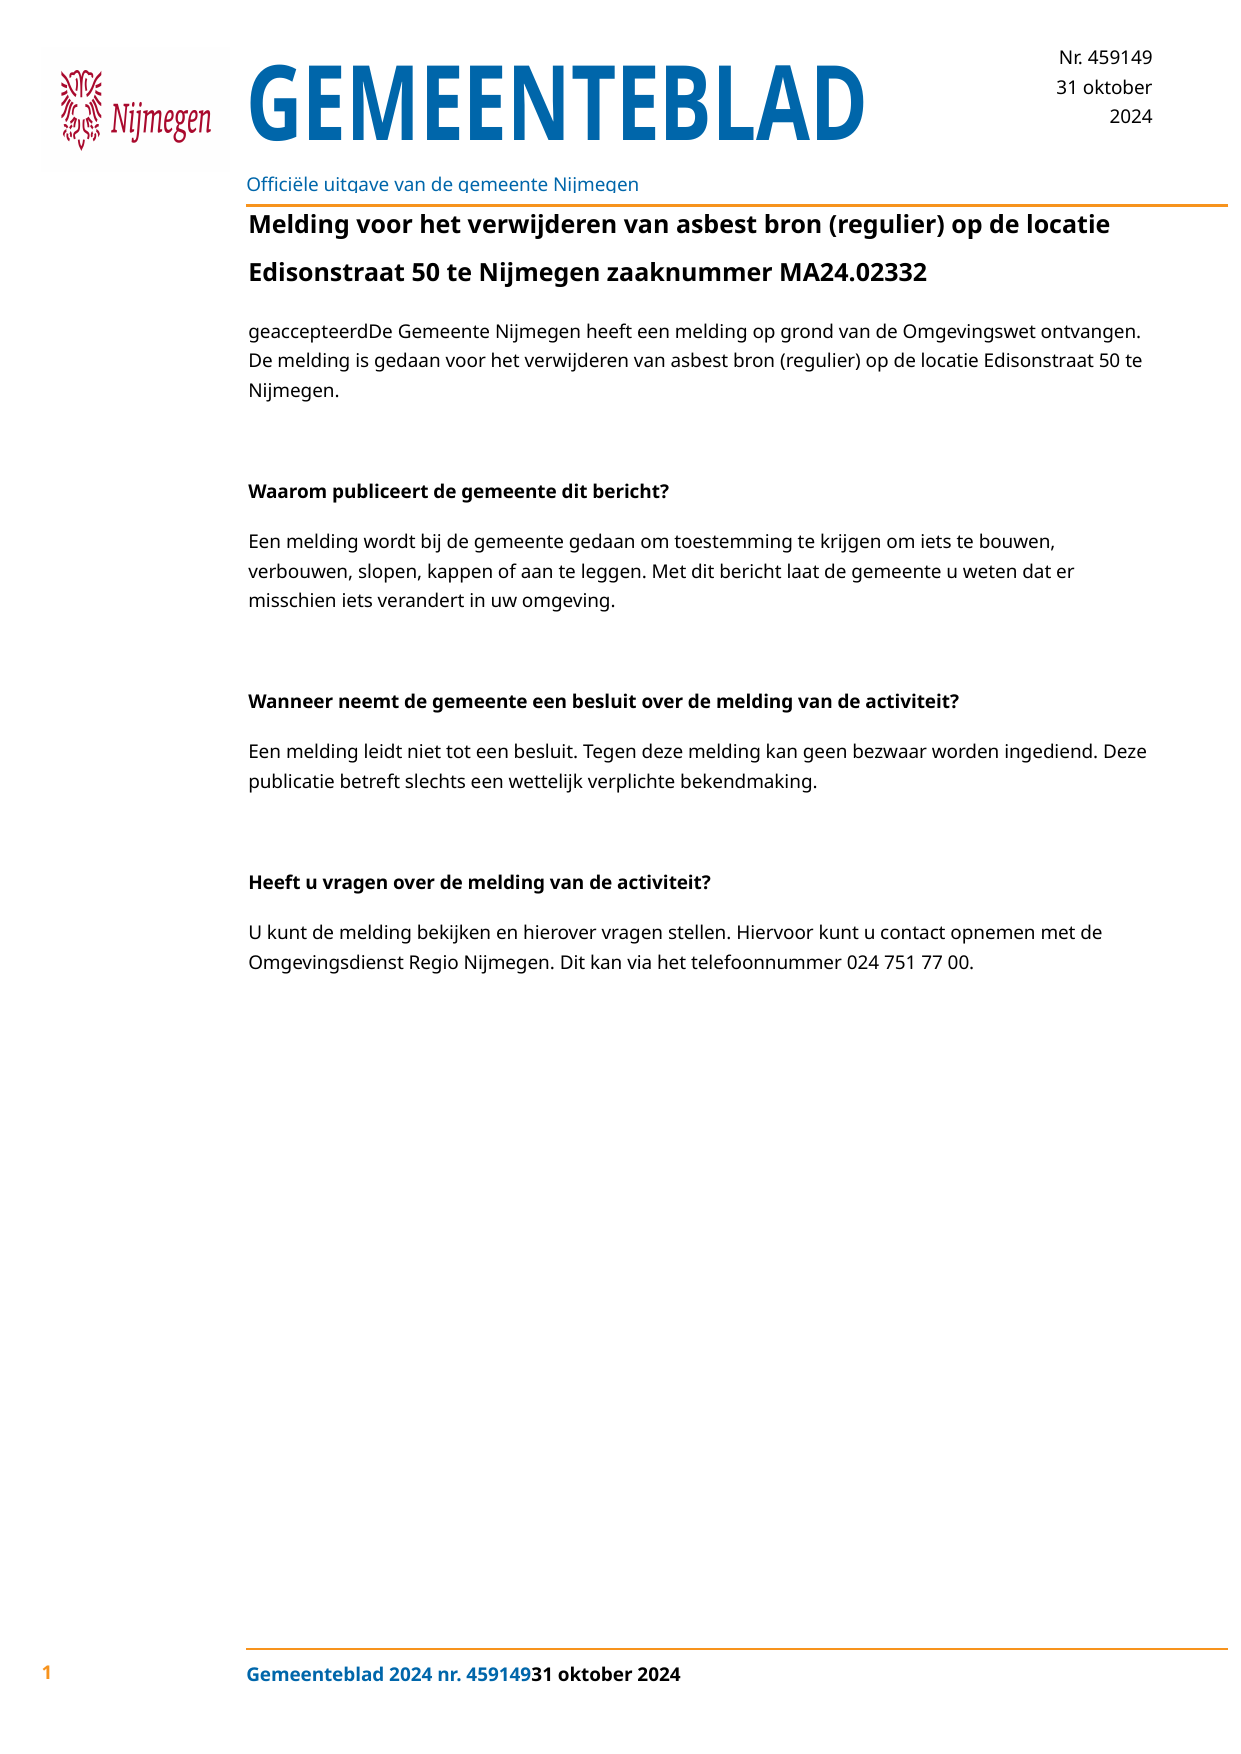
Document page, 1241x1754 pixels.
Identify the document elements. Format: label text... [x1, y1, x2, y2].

text Een melding leidt niet tot een besluit. Tegen deze melding kan geen bezwaar worden ingediend. Deze publicatie betreft slechts een wettelijk verplichte bekendmaking. [248, 739, 1152, 794]
text Waarom publiceert de gemeente dit bericht? [248, 478, 1152, 504]
text Wanneer neemt de gemeente een besluit over de melding van de activiteit? [248, 688, 1152, 714]
text Een melding wordt bij de gemeente gedaan om toestemming te krijgen om iets te bouwen, verbouwen, slopen, kappen of aan te leggen. Met dit bericht laat de gemeente u weten dat er misschien iets verandert in uw omgeving. [248, 528, 1152, 613]
text U kunt de melding bekijken en hierover vragen stellen. Hiervoor kunt u contact opnemen met de Omgevingsdienst Regio Nijmegen. Dit kan via het telefoonnummer 024 751 77 00. [248, 919, 1152, 975]
picture [41, 47, 231, 172]
text Heeft u vragen over de melding van de activiteit? [248, 869, 1152, 895]
text geaccepteerdDe Gemeente Nijmegen heeft een melding op grond van de Omgevingswet ontvangen. De melding is gedaan voor het verwijderen van asbest bron (regulier) op de locatie Edisonstraat 50 te Nijmegen. [248, 318, 1152, 403]
text Melding voor het verwijderen van asbest bron (regulier) op de locatie Edisonstraat 50 te Nijmegen zaaknummer MA24.02332 [248, 207, 1152, 288]
